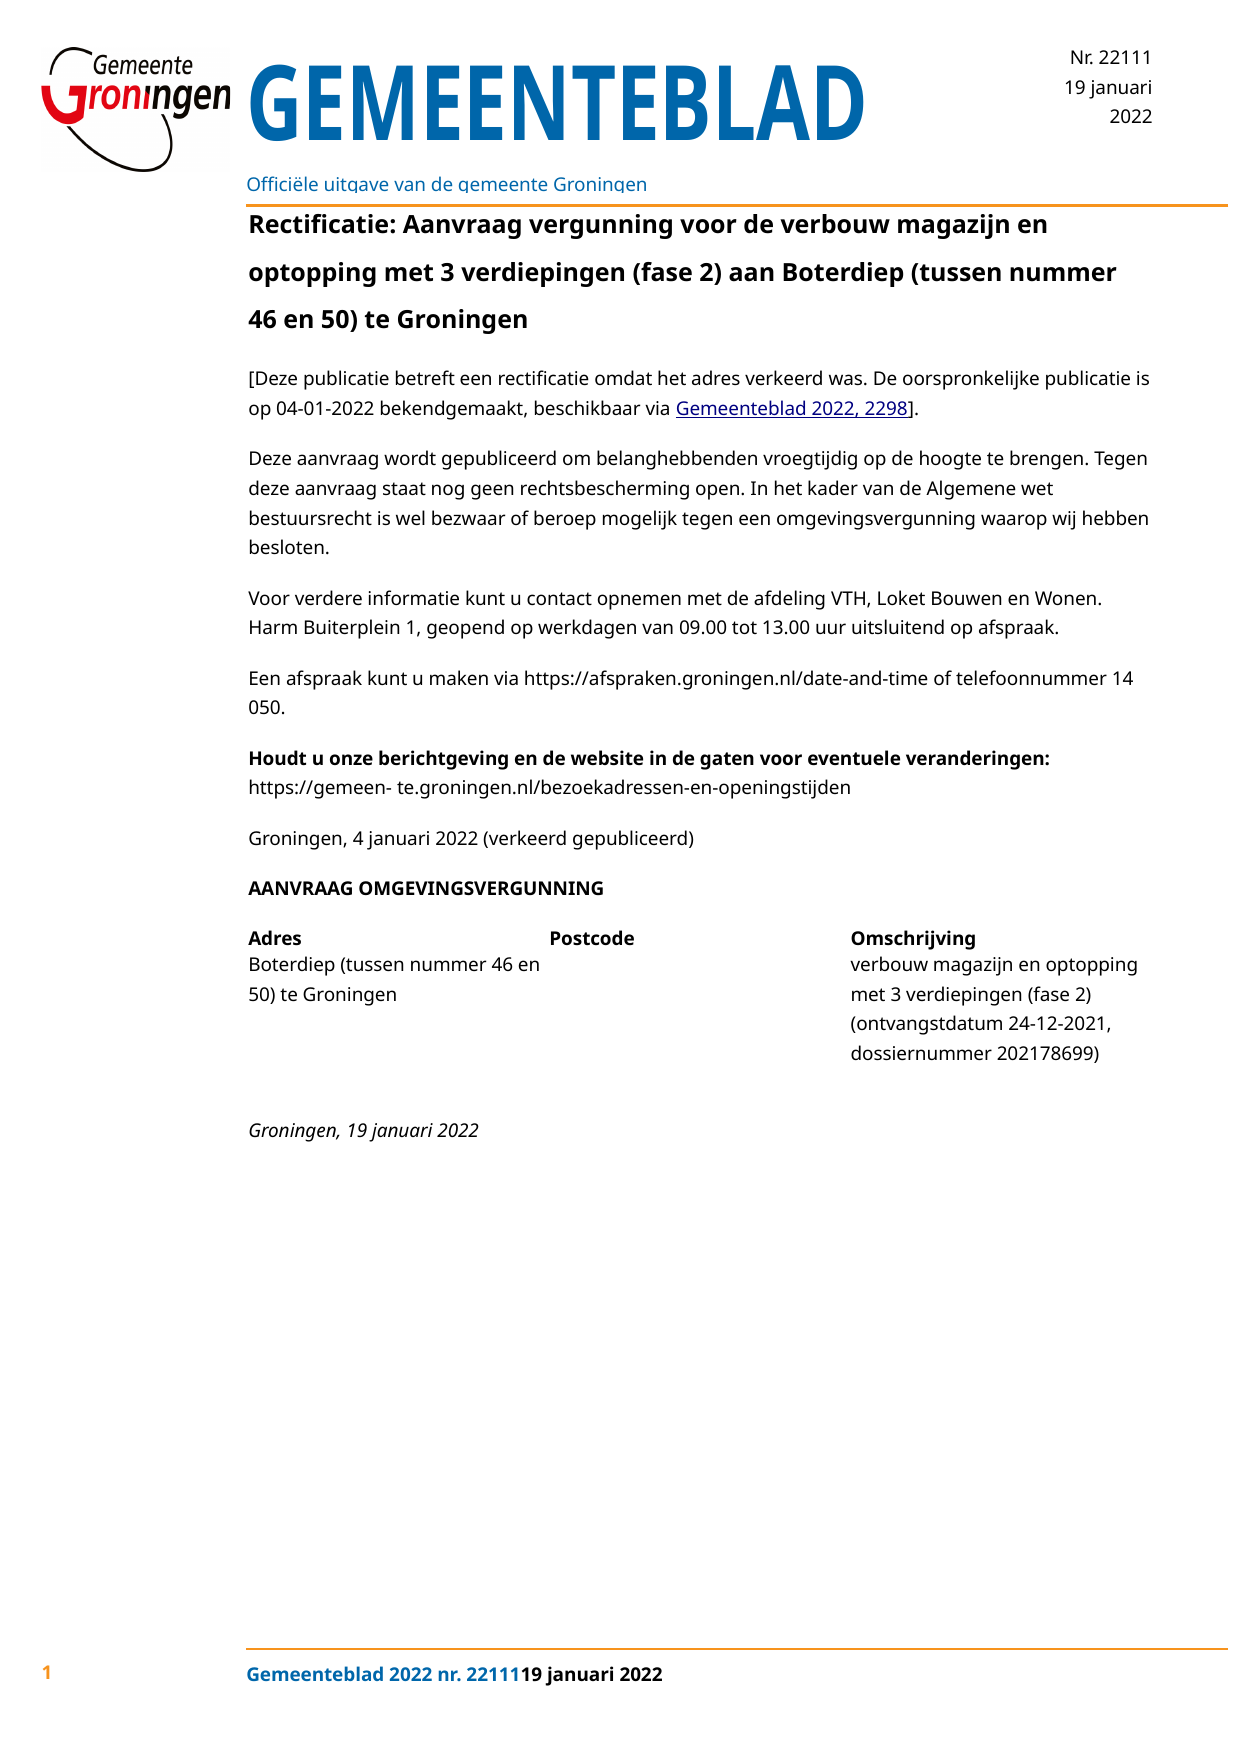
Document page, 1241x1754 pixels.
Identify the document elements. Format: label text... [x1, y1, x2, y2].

picture [41, 47, 231, 172]
text AANVRAAG OMGEVINGSVERGUNNING [248, 875, 1152, 901]
text Deze aanvraag wordt gepubliceerd om belanghebbenden vroegtijdig op de hoogte te brengen. Tegen deze aanvraag staat nog geen rechtsbescherming open. In het kader van de Algemene wet bestuursrecht is wel bezwaar of beroep mogelijk tegen een omgevingsvergunning waarop wij hebben besloten. [248, 446, 1152, 560]
text Voor verdere informatie kunt u contact opnemen met de afdeling VTH, Loket Bouwen en Wonen. Harm Buiterplein 1, geopend op werkdagen van 09.00 tot 13.00 uur uitsluitend op afspraak. [248, 585, 1152, 640]
text Groningen, 19 januari 2022 [248, 1117, 1152, 1143]
text Rectificatie: Aanvraag vergunning voor de verbouw magazijn en optopping met 3 verdiepingen (fase 2) aan Boterdiep (tussen nummer 46 en 50) te Groningen [248, 207, 1152, 336]
table_cell verbouw magazijn en optopping met 3 verdiepingen (fase 2) (ontvangstdatum 24-12-2021, dossiernummer 202178699) [850, 951, 1152, 1066]
text Groningen, 4 januari 2022 (verkeerd gepubliceerd) [248, 825, 1152, 850]
table_header Postcode [549, 926, 850, 951]
table_cell [549, 951, 850, 1066]
table_cell Boterdiep (tussen nummer 46 en 50) te Groningen [248, 951, 549, 1066]
table_header Omschrijving [850, 926, 1152, 951]
table_header Adres [248, 926, 549, 951]
text Een afspraak kunt u maken via https://afspraken.groningen.nl/date-and-time of telefoonnummer 14 050. [248, 665, 1152, 720]
text Houdt u onze berichtgeving en de website in de gaten voor eventuele veranderingen: https://gemeen- te.groningen.nl/bezoekadressen-en-openingstijden [248, 745, 1152, 800]
text [Deze publicatie betreft een rectificatie omdat het adres verkeerd was. De oorspronkelijke publicatie is op 04-01-2022 bekendgemaakt, beschikbaar via Gemeenteblad 2022, 2298]. [248, 366, 1152, 421]
